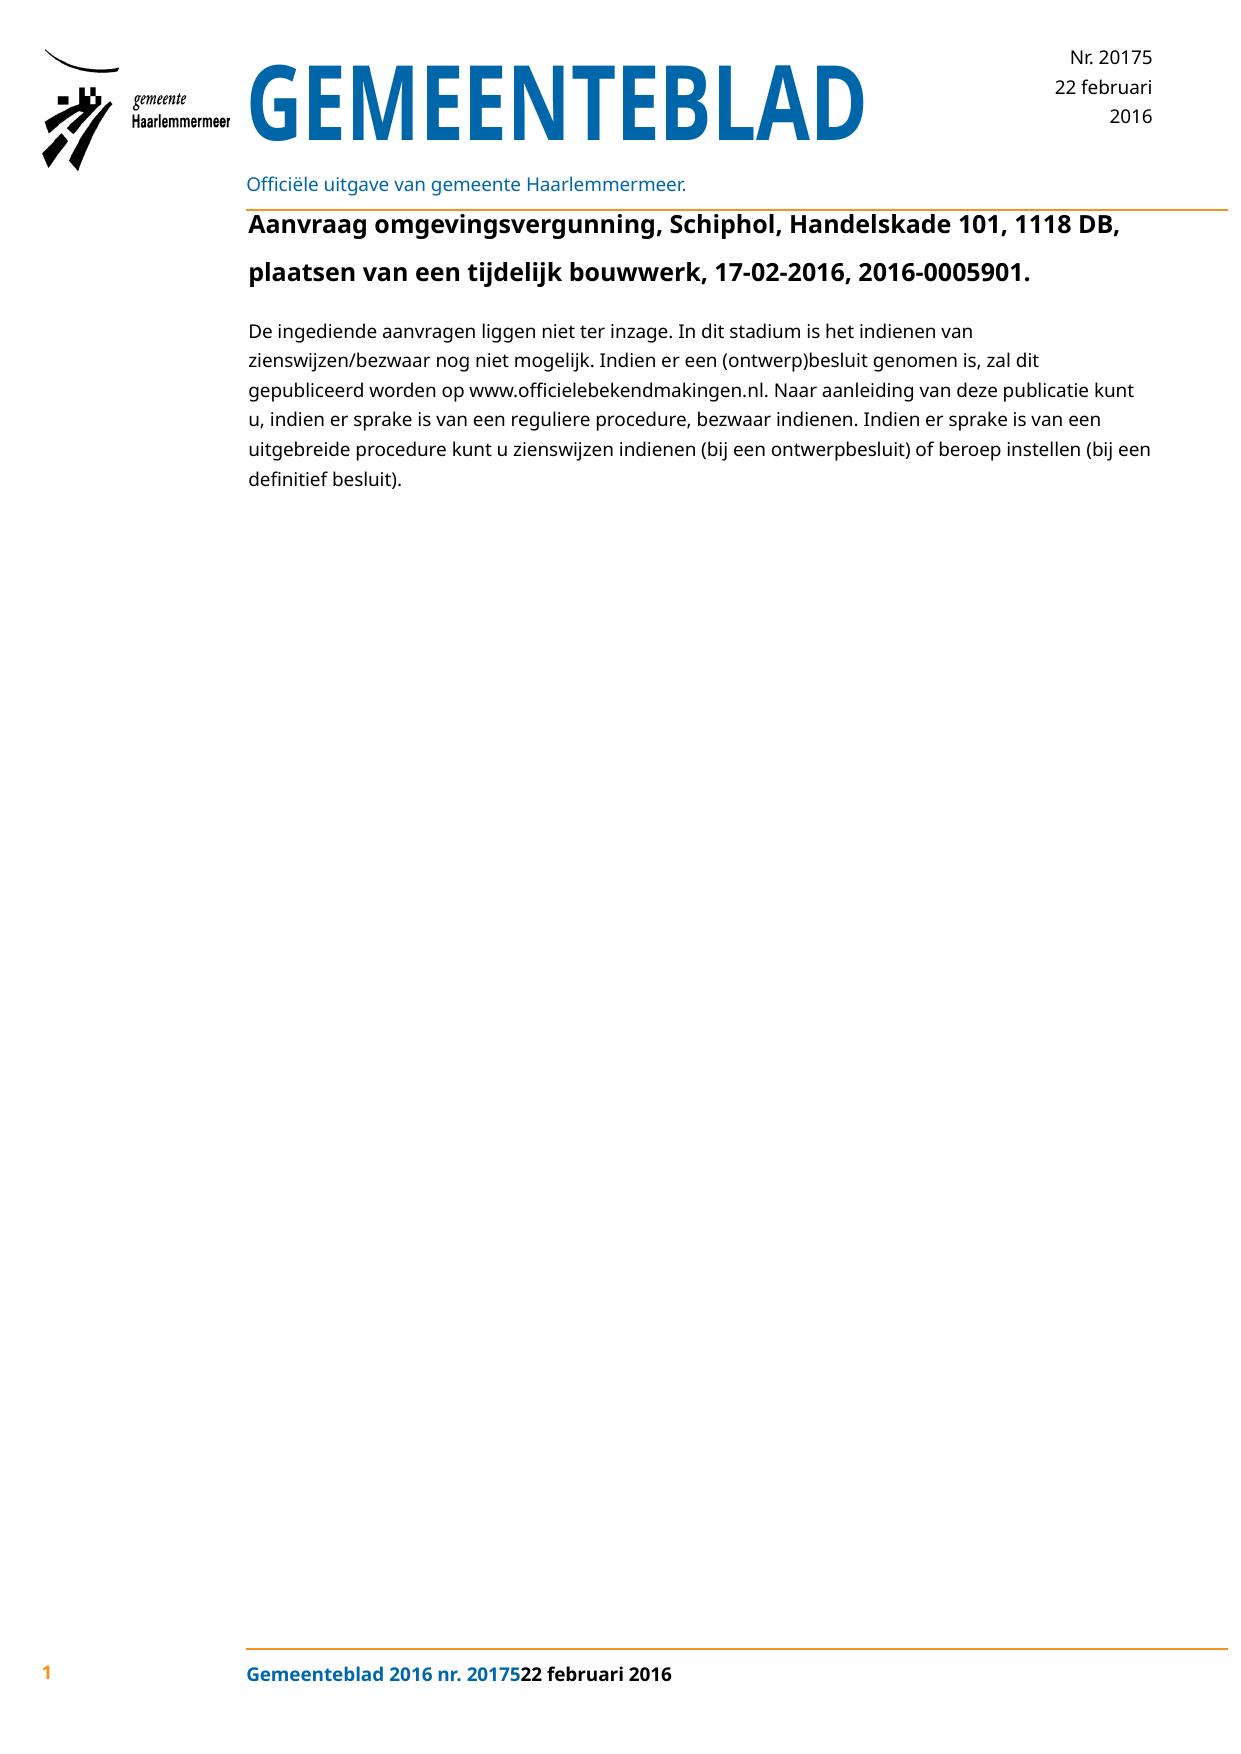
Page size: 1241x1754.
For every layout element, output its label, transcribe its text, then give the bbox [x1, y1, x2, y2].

picture [41, 47, 231, 172]
text Aanvraag omgevingsvergunning, Schiphol, Handelskade 101, 1118 DB, plaatsen van een tijdelijk bouwwerk, 17-02-2016, 2016-0005901. [248, 211, 1152, 288]
text De ingediende aanvragen liggen niet ter inzage. In dit stadium is het indienen van zienswijzen/bezwaar nog niet mogelijk. Indien er een (ontwerp)besluit genomen is, zal dit gepubliceerd worden op www.officielebekendmakingen.nl. Naar aanleiding van deze publicatie kunt u, indien er sprake is van een reguliere procedure, bezwaar indienen. Indien er sprake is van een uitgebreide procedure kunt u zienswijzen indienen (bij een ontwerpbesluit) of beroep instellen (bij een definitief besluit). [248, 318, 1152, 492]
